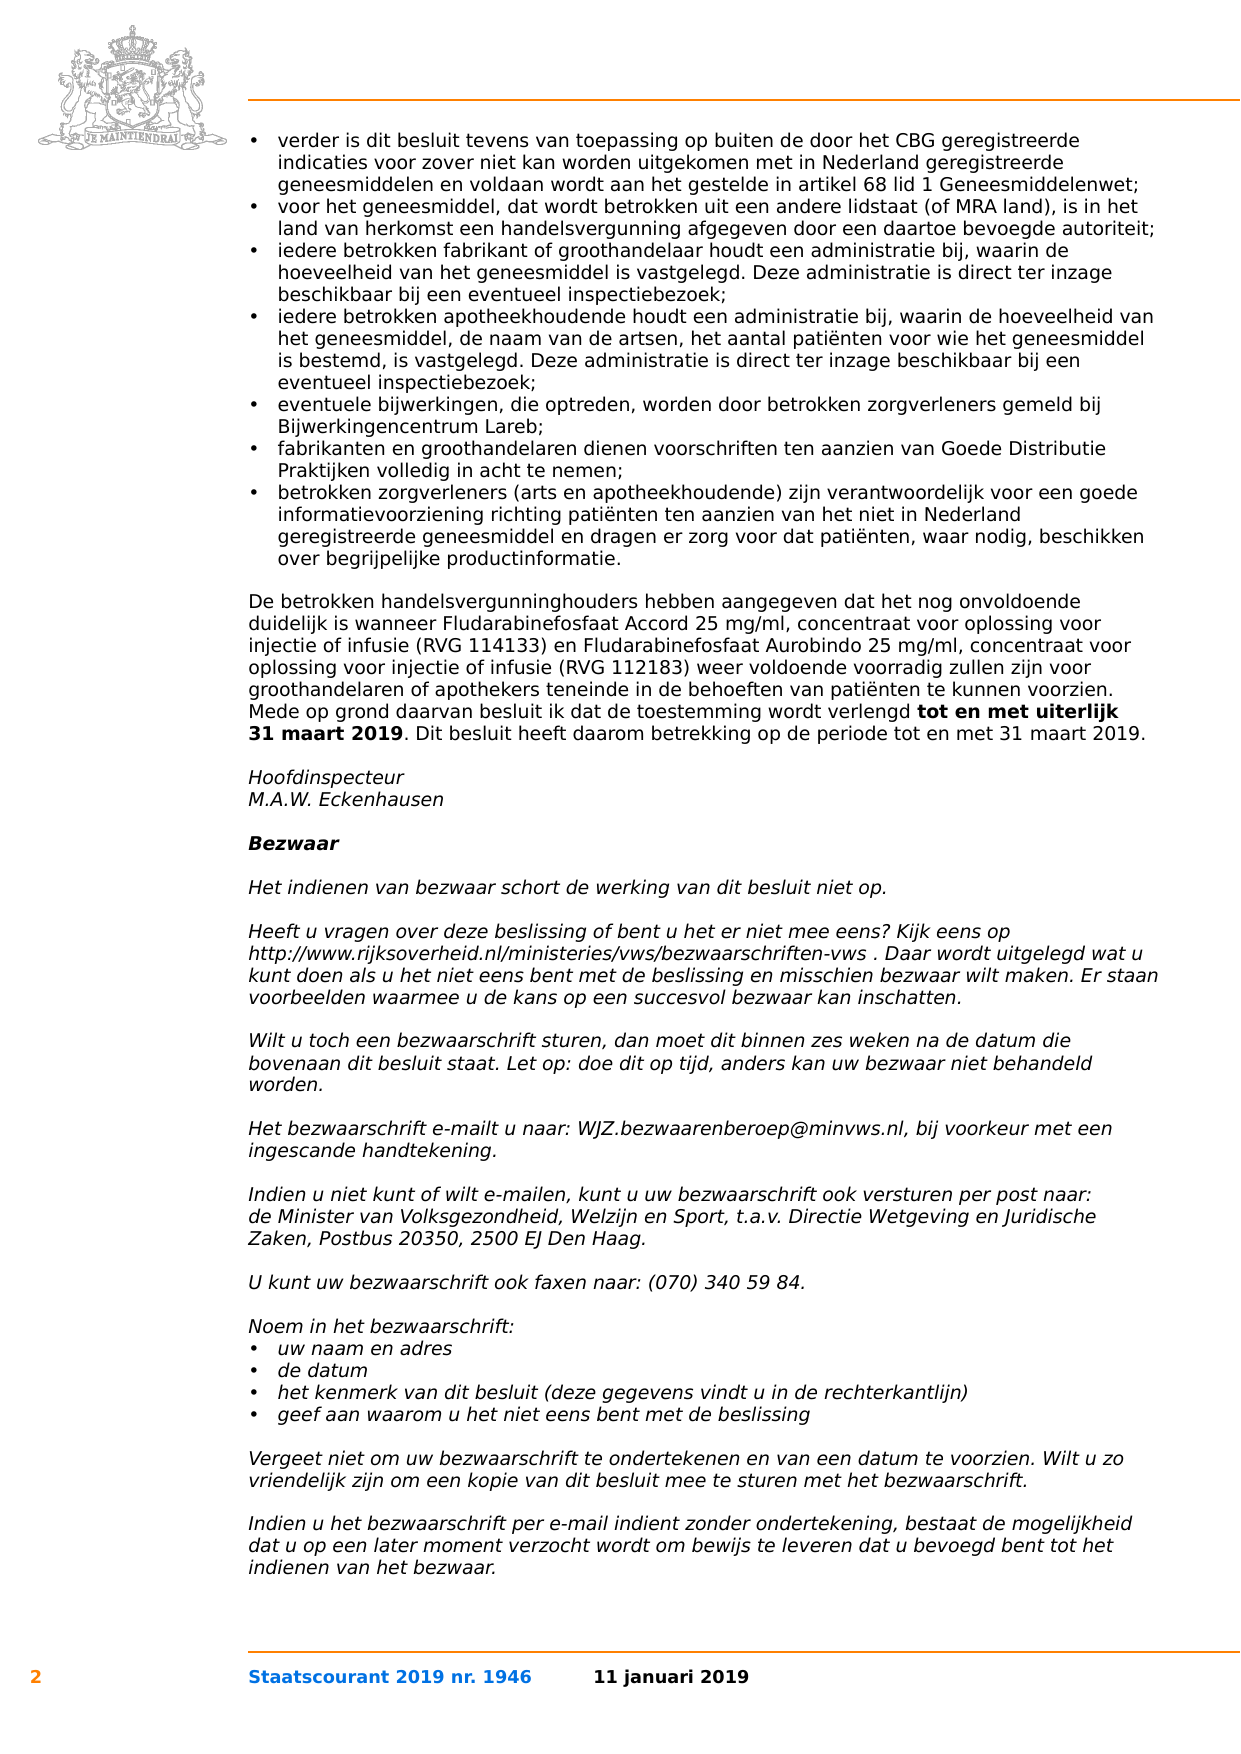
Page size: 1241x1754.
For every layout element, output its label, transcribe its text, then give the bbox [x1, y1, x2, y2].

text • de datum [248, 1360, 1163, 1382]
text • voor het geneesmiddel, dat wordt betrokken uit een andere lidstaat (of MRA land), is in het land van herkomst een handelsvergunning afgegeven door een daartoe bevoegde autoriteit; [248, 196, 1163, 240]
text de Minister van Volksgezondheid, Welzijn en Sport, t.a.v. Directie Wetgeving en Juridische Zaken, Postbus 20350, 2500 EJ Den Haag. [248, 1206, 1163, 1250]
text • verder is dit besluit tevens van toepassing op buiten de door het CBG geregistreerde indicaties voor zover niet kan worden uitgekomen met in Nederland geregistreerde geneesmiddelen en voldaan wordt aan het gestelde in artikel 68 lid 1 Geneesmiddelenwet; [248, 130, 1163, 196]
text • uw naam en adres [248, 1338, 1163, 1360]
text Vergeet niet om uw bezwaarschrift te ondertekenen en van een datum te voorzien. Wilt u zo vriendelijk zijn om een kopie van dit besluit mee te sturen met het bezwaarschrift. [248, 1447, 1163, 1491]
text • geef aan waarom u het niet eens bent met de beslissing [248, 1404, 1163, 1426]
text De betrokken handelsvergunninghouders hebben aangegeven dat het nog onvoldoende duidelijk is wanneer Fludarabinefosfaat Accord 25 mg/ml, concentraat voor oplossing voor injectie of infusie (RVG 114133) en Fludarabinefosfaat Aurobindo 25 mg/ml, concentraat voor oplossing voor injectie of infusie (RVG 112183) weer voldoende voorradig zullen zijn voor groothandelaren of apothekers teneinde in de behoeften van patiënten te kunnen voorzien. Mede op grond daarvan besluit ik dat de toestemming wordt verlengd tot en met uiterlijk 31 maart 2019. Dit besluit heeft daarom betrekking op de periode tot en met 31 maart 2019. [248, 591, 1163, 745]
text • het kenmerk van dit besluit (deze gegevens vindt u in de rechterkantlijn) [248, 1382, 1163, 1404]
text U kunt uw bezwaarschrift ook faxen naar: (070) 340 59 84. [248, 1272, 1163, 1294]
text • iedere betrokken fabrikant of groothandelaar houdt een administratie bij, waarin de hoeveelheid van het geneesmiddel is vastgelegd. Deze administratie is direct ter inzage beschikbaar bij een eventueel inspectiebezoek; [248, 240, 1163, 306]
text Wilt u toch een bezwaarschrift sturen, dan moet dit binnen zes weken na de datum die bovenaan dit besluit staat. Let op: doe dit op tijd, anders kan uw bezwaar niet behandeld worden. [248, 1030, 1163, 1096]
text • eventuele bijwerkingen, die optreden, worden door betrokken zorgverleners gemeld bij Bijwerkingencentrum Lareb; [248, 394, 1163, 438]
text Hoofdinspecteur M.A.W. Eckenhausen [248, 767, 1163, 811]
text Heeft u vragen over deze beslissing of bent u het er niet mee eens? Kijk eens op http://www.rijksoverheid.nl/ministeries/vws/bezwaarschriften-vws . Daar wordt uitgelegd wat u kunt doen als u het niet eens bent met de beslissing en misschien bezwaar wilt maken. Er staan voorbeelden waarmee u de kans op een succesvol bezwaar kan inschatten. [248, 921, 1163, 1008]
text Indien u niet kunt of wilt e-mailen, kunt u uw bezwaarschrift ook versturen per post naar: [248, 1184, 1163, 1206]
text Bezwaar [248, 833, 1163, 855]
text • fabrikanten en groothandelaren dienen voorschriften ten aanzien van Goede Distributie Praktijken volledig in acht te nemen; [248, 438, 1163, 482]
text • iedere betrokken apotheekhoudende houdt een administratie bij, waarin de hoeveelheid van het geneesmiddel, de naam van de artsen, het aantal patiënten voor wie het geneesmiddel is bestemd, is vastgelegd. Deze administratie is direct ter inzage beschikbaar bij een eventueel inspectiebezoek; [248, 306, 1163, 394]
text Het bezwaarschrift e-mailt u naar: WJZ.bezwaarenberoep@minvws.nl, bij voorkeur met een ingescande handtekening. [248, 1118, 1163, 1162]
picture [38, 25, 227, 150]
text Indien u het bezwaarschrift per e-mail indient zonder ondertekening, bestaat de mogelijkheid dat u op een later moment verzocht wordt om bewijs te leveren dat u bevoegd bent tot het indienen van het bezwaar. [248, 1513, 1163, 1579]
text • betrokken zorgverleners (arts en apotheekhoudende) zijn verantwoordelijk voor een goede informatievoorziening richting patiënten ten aanzien van het niet in Nederland geregistreerde geneesmiddel en dragen er zorg voor dat patiënten, waar nodig, beschikken over begrijpelijke productinformatie. [248, 482, 1163, 569]
text Het indienen van bezwaar schort de werking van dit besluit niet op. [248, 877, 1163, 899]
text Noem in het bezwaarschrift: [248, 1316, 1163, 1338]
